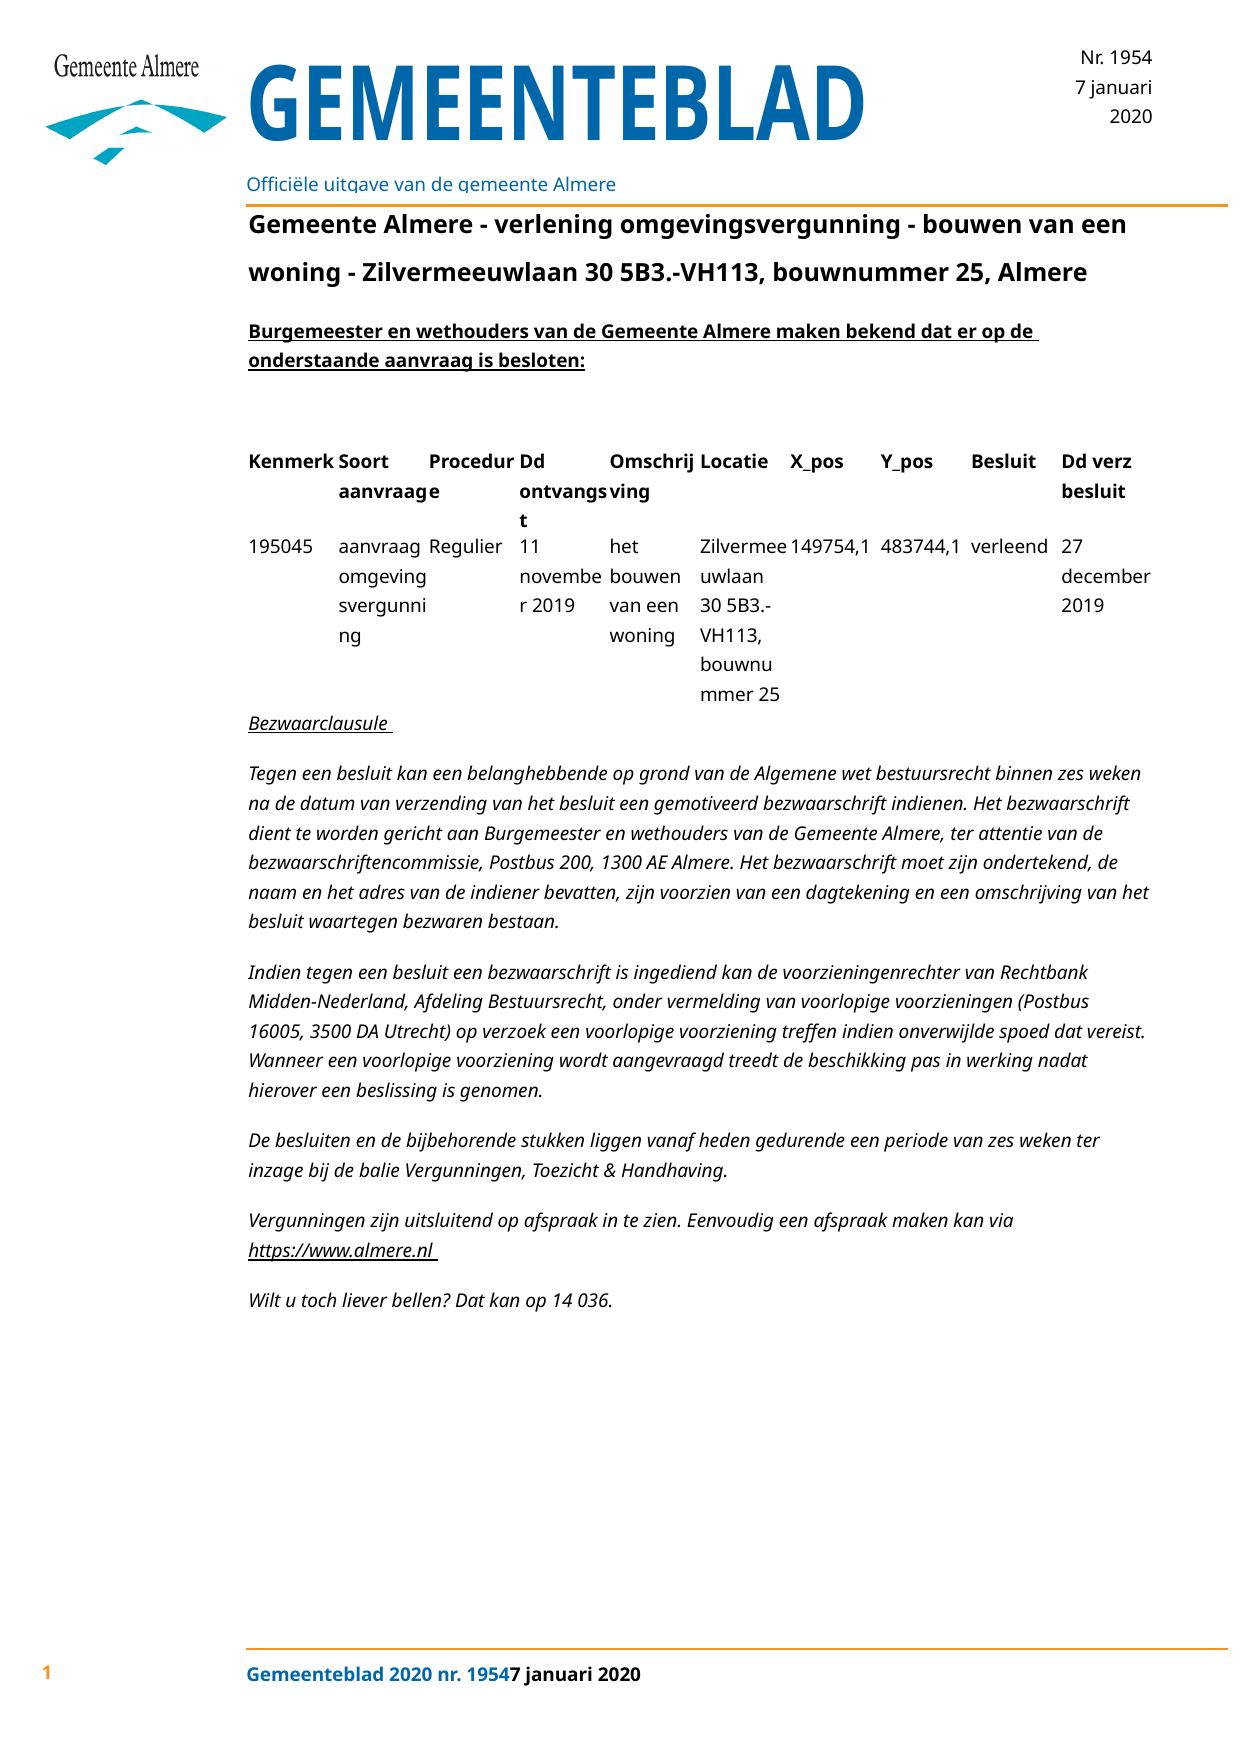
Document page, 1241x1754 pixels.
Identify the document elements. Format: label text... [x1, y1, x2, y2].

text Indien tegen een besluit een bezwaarschrift is ingediend kan de voorzieningenrechter van Rechtbank Midden-Nederland, Afdeling Bestuursrecht, onder vermelding van voorlopige voorzieningen (Postbus 16005, 3500 DA Utrecht) op verzoek een voorlopige voorziening treffen indien onverwijlde spoed dat vereist. Wanneer een voorlopige voorziening wordt aangevraagd treedt de beschikking pas in werking nadat hierover een beslissing is genomen. [248, 959, 1152, 1103]
table_header Dd ontvangst [519, 449, 609, 533]
text Burgemeester en wethouders van de Gemeente Almere maken bekend dat er op de onderstaande aanvraag is besloten: [248, 318, 1152, 373]
text Vergunningen zijn uitsluitend op afspraak in te zien. Eenvoudig een afspraak maken kan via https://www.almere.nl [248, 1208, 1152, 1263]
table_cell 27 december 2019 [1061, 533, 1152, 707]
table_header Procedure [429, 449, 519, 533]
table_header Omschrijving [609, 449, 700, 533]
table_cell verleend [971, 533, 1061, 707]
table_cell Zilvermeeuwlaan 30 5B3.-VH113, bouwnummer 25 [700, 533, 790, 707]
table_cell 149754,1 [790, 533, 881, 707]
text Gemeente Almere - verlening omgevingsvergunning - bouwen van een woning - Zilvermeeuwlaan 30 5B3.-VH113, bouwnummer 25, Almere [248, 207, 1152, 288]
table_header X_pos [790, 449, 881, 533]
text Wilt u toch liever bellen? Dat kan op 14 036. [248, 1288, 1152, 1313]
table_header Soort aanvraag [338, 449, 429, 533]
picture [41, 47, 231, 172]
table_header Besluit [971, 449, 1061, 533]
table_header Y_pos [881, 449, 971, 533]
table_header Dd verz besluit [1061, 449, 1152, 533]
text Tegen een besluit kan een belanghebbende op grond van de Algemene wet bestuursrecht binnen zes weken na de datum van verzending van het besluit een gemotiveerd bezwaarschrift indienen. Het bezwaarschrift dient te worden gericht aan Burgemeester en wethouders van de Gemeente Almere, ter attentie van de bezwaarschriftencommissie, Postbus 200, 1300 AE Almere. Het bezwaarschrift moet zijn ondertekend, de naam en het adres van de indiener bevatten, zijn voorzien van een dagtekening en een omschrijving van het besluit waartegen bezwaren bestaan. [248, 761, 1152, 934]
text De besluiten en de bijbehorende stukken liggen vanaf heden gedurende een periode van zes weken ter inzage bij de balie Vergunningen, Toezicht & Handhaving. [248, 1128, 1152, 1183]
table_cell Regulier [429, 533, 519, 707]
table_cell 11 november 2019 [519, 533, 609, 707]
table_cell 483744,1 [881, 533, 971, 707]
text Bezwaarclausule [248, 710, 1152, 736]
table_cell het bouwen van een woning [609, 533, 700, 707]
table_header Kenmerk [248, 449, 338, 533]
table_cell 195045 [248, 533, 338, 707]
table_header Locatie [700, 449, 790, 533]
table_cell aanvraag omgevingsvergunning [338, 533, 429, 707]
